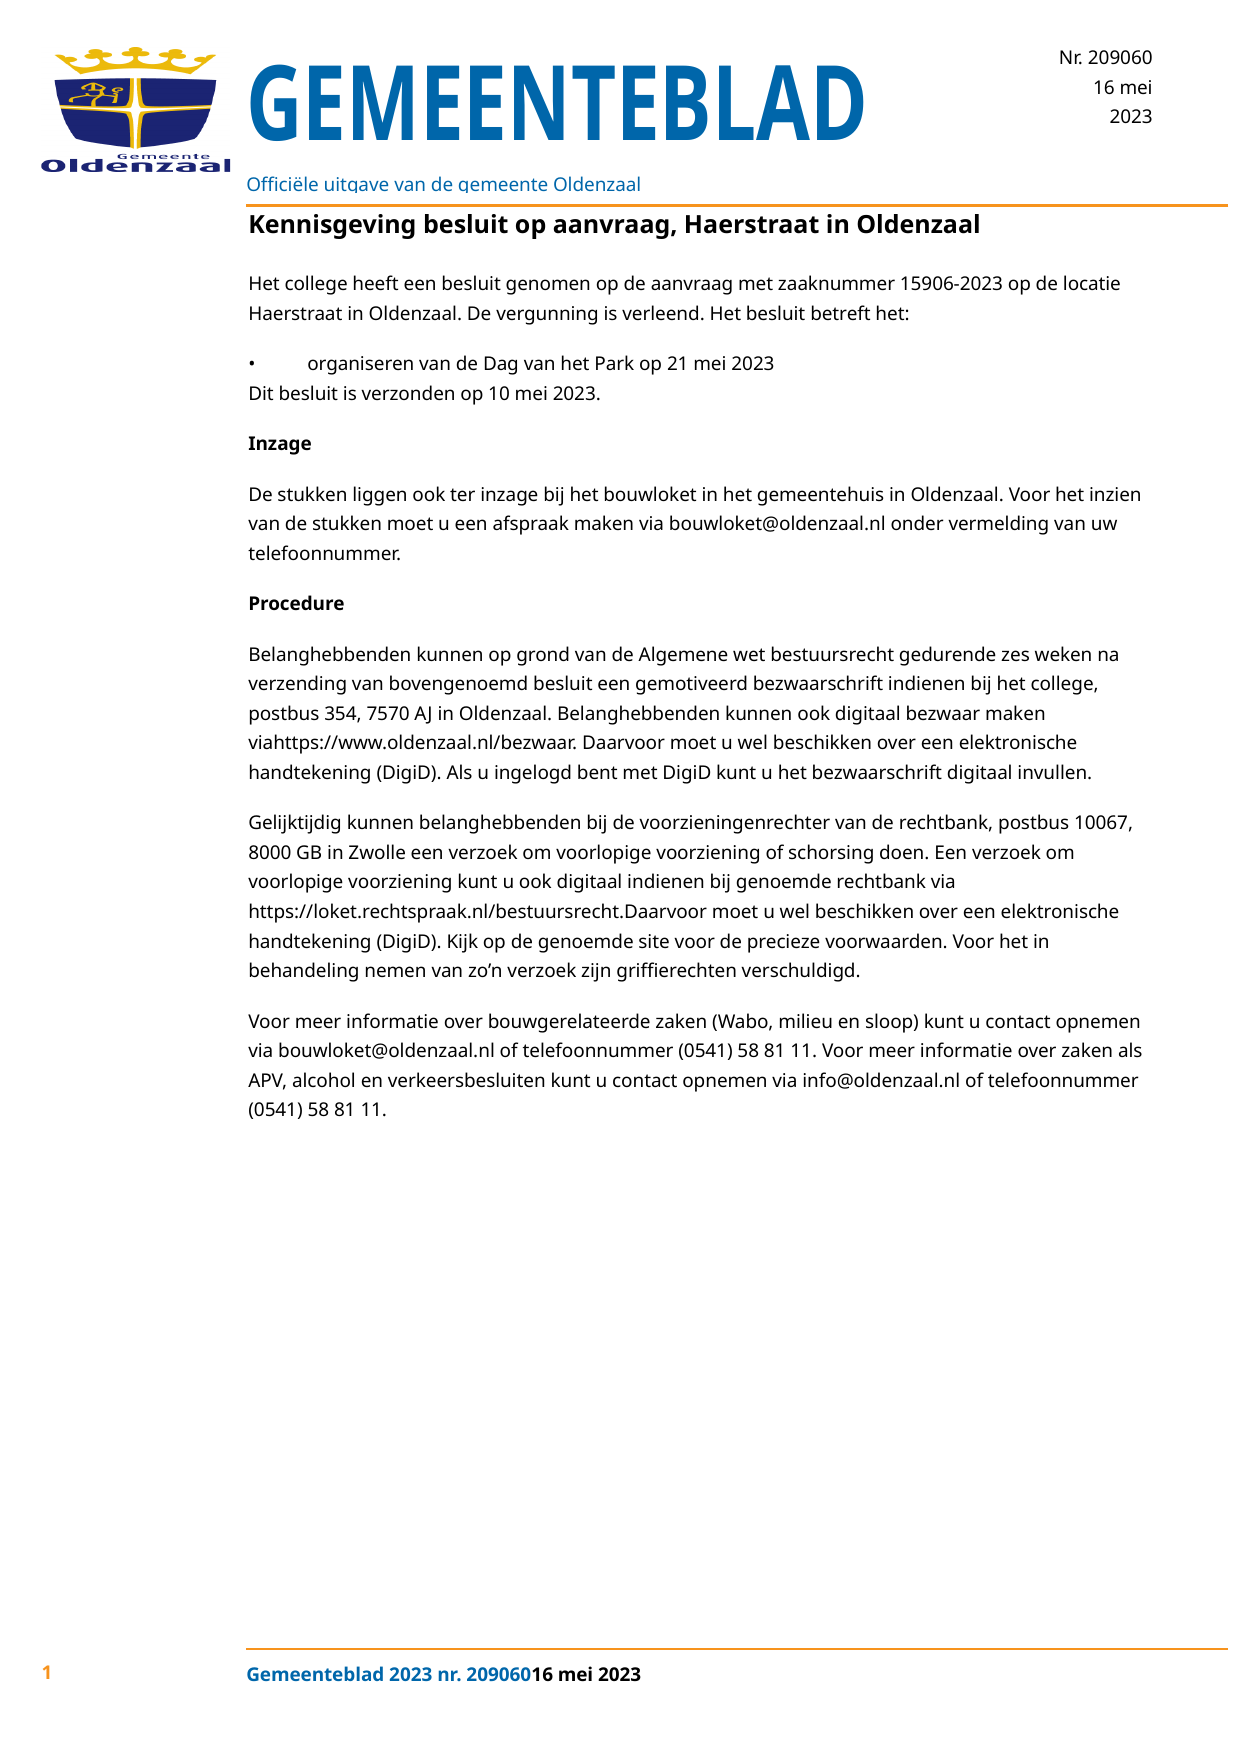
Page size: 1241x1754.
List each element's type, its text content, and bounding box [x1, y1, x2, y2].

text Het college heeft een besluit genomen op de aanvraag met zaaknummer 15906-2023 op de locatie Haerstraat in Oldenzaal. De vergunning is verleend. Het besluit betreft het: [248, 270, 1152, 326]
text Dit besluit is verzonden op 10 mei 2023. [248, 380, 1152, 406]
text Voor meer informatie over bouwgerelateerde zaken (Wabo, milieu en sloop) kunt u contact opnemen via bouwloket@oldenzaal.nl of telefoonnummer (0541) 58 81 11. Voor meer informatie over zaken als APV, alcohol en verkeersbesluiten kunt u contact opnemen via info@oldenzaal.nl of telefoonnummer (0541) 58 81 11. [248, 1008, 1152, 1122]
text Gelijktijdig kunnen belanghebbenden bij de voorzieningenrechter van de rechtbank, postbus 10067, 8000 GB in Zwolle een verzoek om voorlopige voorziening of schorsing doen. Een verzoek om voorlopige voorziening kunt u ook digitaal indienen bij genoemde rechtbank via https://loket.rechtspraak.nl/bestuursrecht.Daarvoor moet u wel beschikken over een elektronische handtekening (DigiD). Kijk op de genoemde site voor de precieze voorwaarden. Voor het in behandeling nemen van zo’n verzoek zijn griffierechten verschuldigd. [248, 809, 1152, 983]
text Kennisgeving besluit op aanvraag, Haerstraat in Oldenzaal [248, 207, 1152, 241]
text De stukken liggen ook ter inzage bij het bouwloket in het gemeentehuis in Oldenzaal. Voor het inzien van de stukken moet u een afspraak maken via bouwloket@oldenzaal.nl onder vermelding van uw telefoonnummer. [248, 481, 1152, 566]
list organiseren van de Dag van het Park op 21 mei 2023 [248, 350, 1152, 376]
text Belanghebbenden kunnen op grond van de Algemene wet bestuursrecht gedurende zes weken na verzending van bovengenoemd besluit een gemotiveerd bezwaarschrift indienen bij het college, postbus 354, 7570 AJ in Oldenzaal. Belanghebbenden kunnen ook digitaal bezwaar maken viahttps://www.oldenzaal.nl/bezwaar. Daarvoor moet u wel beschikken over een elektronische handtekening (DigiD). Als u ingelogd bent met DigiD kunt u het bezwaarschrift digitaal invullen. [248, 641, 1152, 785]
text Inzage [248, 430, 1152, 456]
text Procedure [248, 590, 1152, 616]
picture [41, 47, 231, 172]
